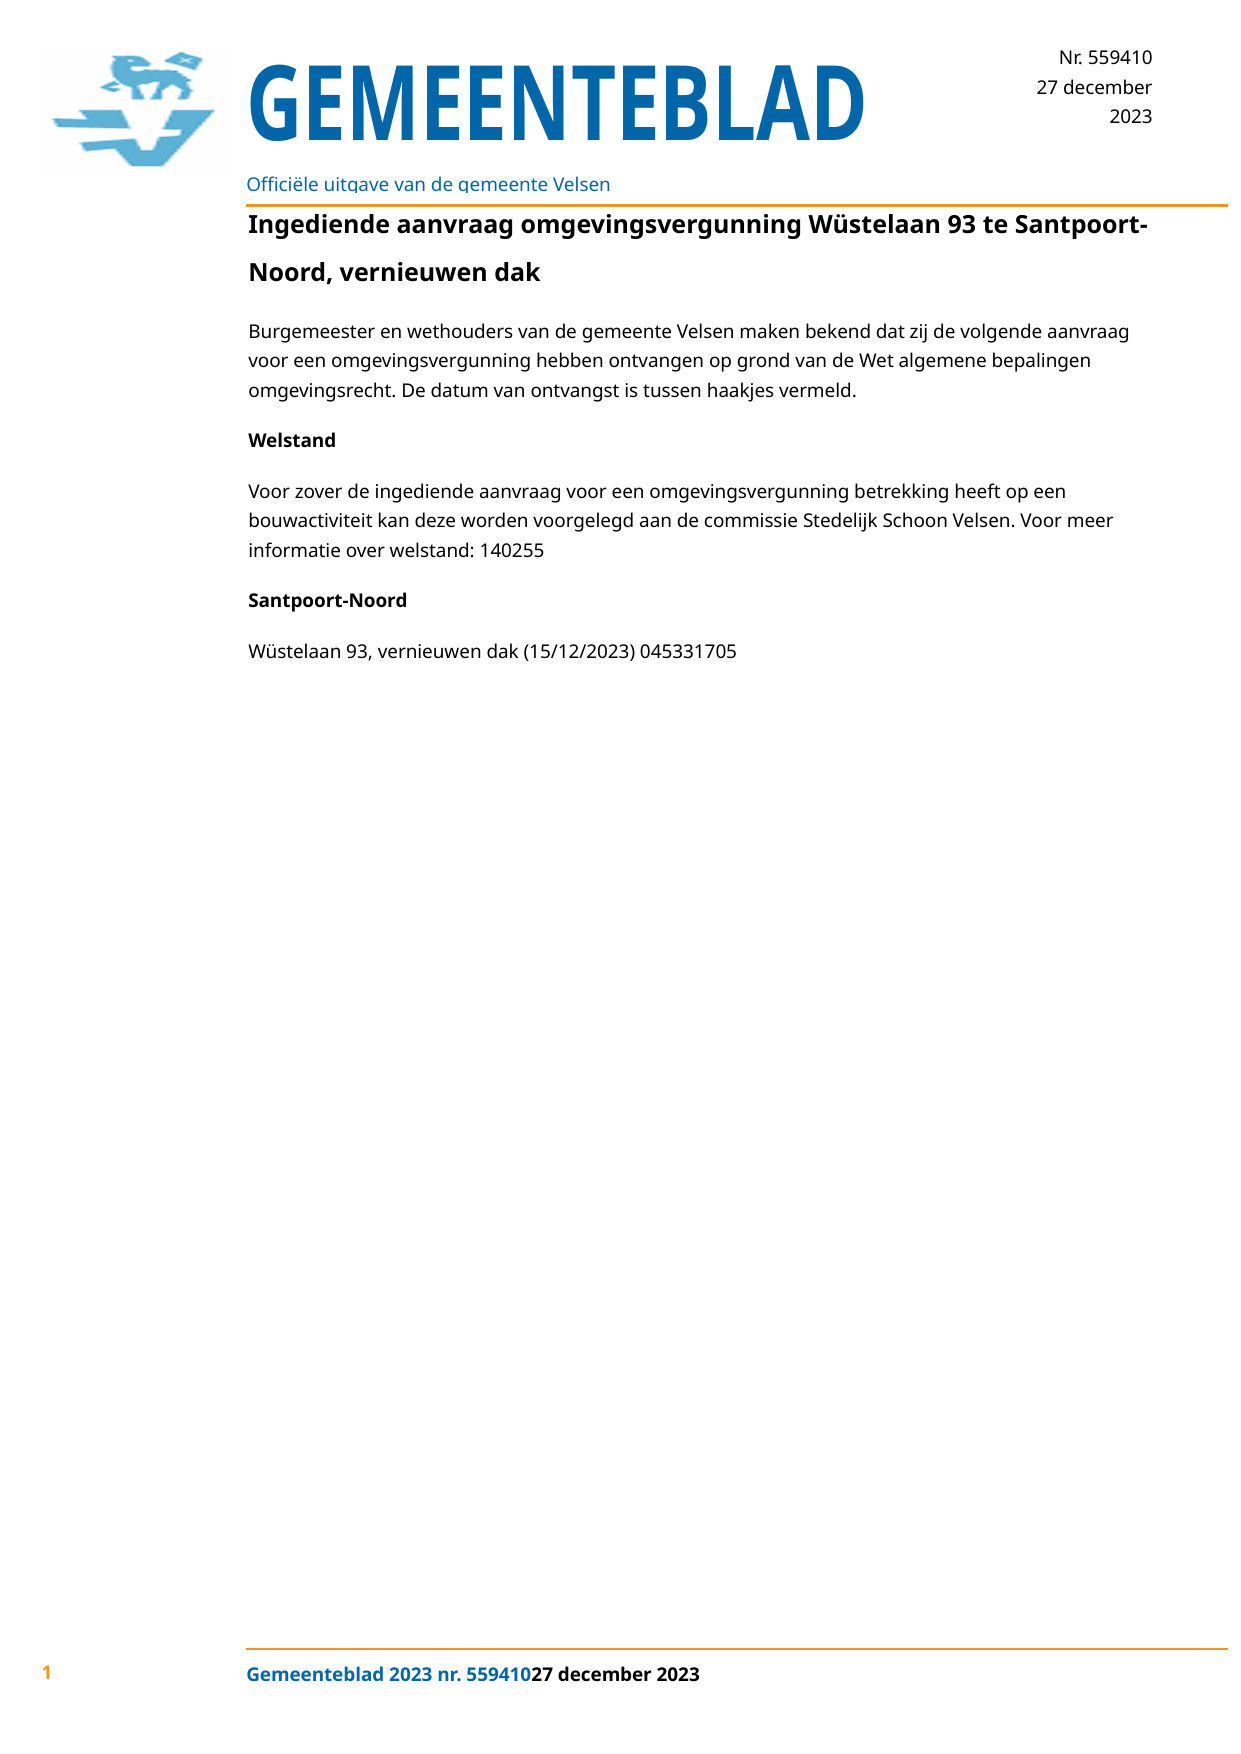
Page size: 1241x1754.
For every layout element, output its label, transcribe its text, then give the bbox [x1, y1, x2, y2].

text Santpoort-Noord [248, 587, 1152, 613]
text Welstand [248, 427, 1152, 453]
picture [41, 47, 231, 172]
text Voor zover de ingediende aanvraag voor een omgevingsvergunning betrekking heeft op een bouwactiviteit kan deze worden voorgelegd aan de commissie Stedelijk Schoon Velsen. Voor meer informatie over welstand: 140255 [248, 478, 1152, 563]
text Ingediende aanvraag omgevingsvergunning Wüstelaan 93 te Santpoort-Noord, vernieuwen dak [248, 207, 1152, 288]
text Wüstelaan 93, vernieuwen dak (15/12/2023) 045331705 [248, 638, 1152, 664]
text Burgemeester en wethouders van de gemeente Velsen maken bekend dat zij de volgende aanvraag voor een omgevingsvergunning hebben ontvangen op grond van de Wet algemene bepalingen omgevingsrecht. De datum van ontvangst is tussen haakjes vermeld. [248, 318, 1152, 403]
